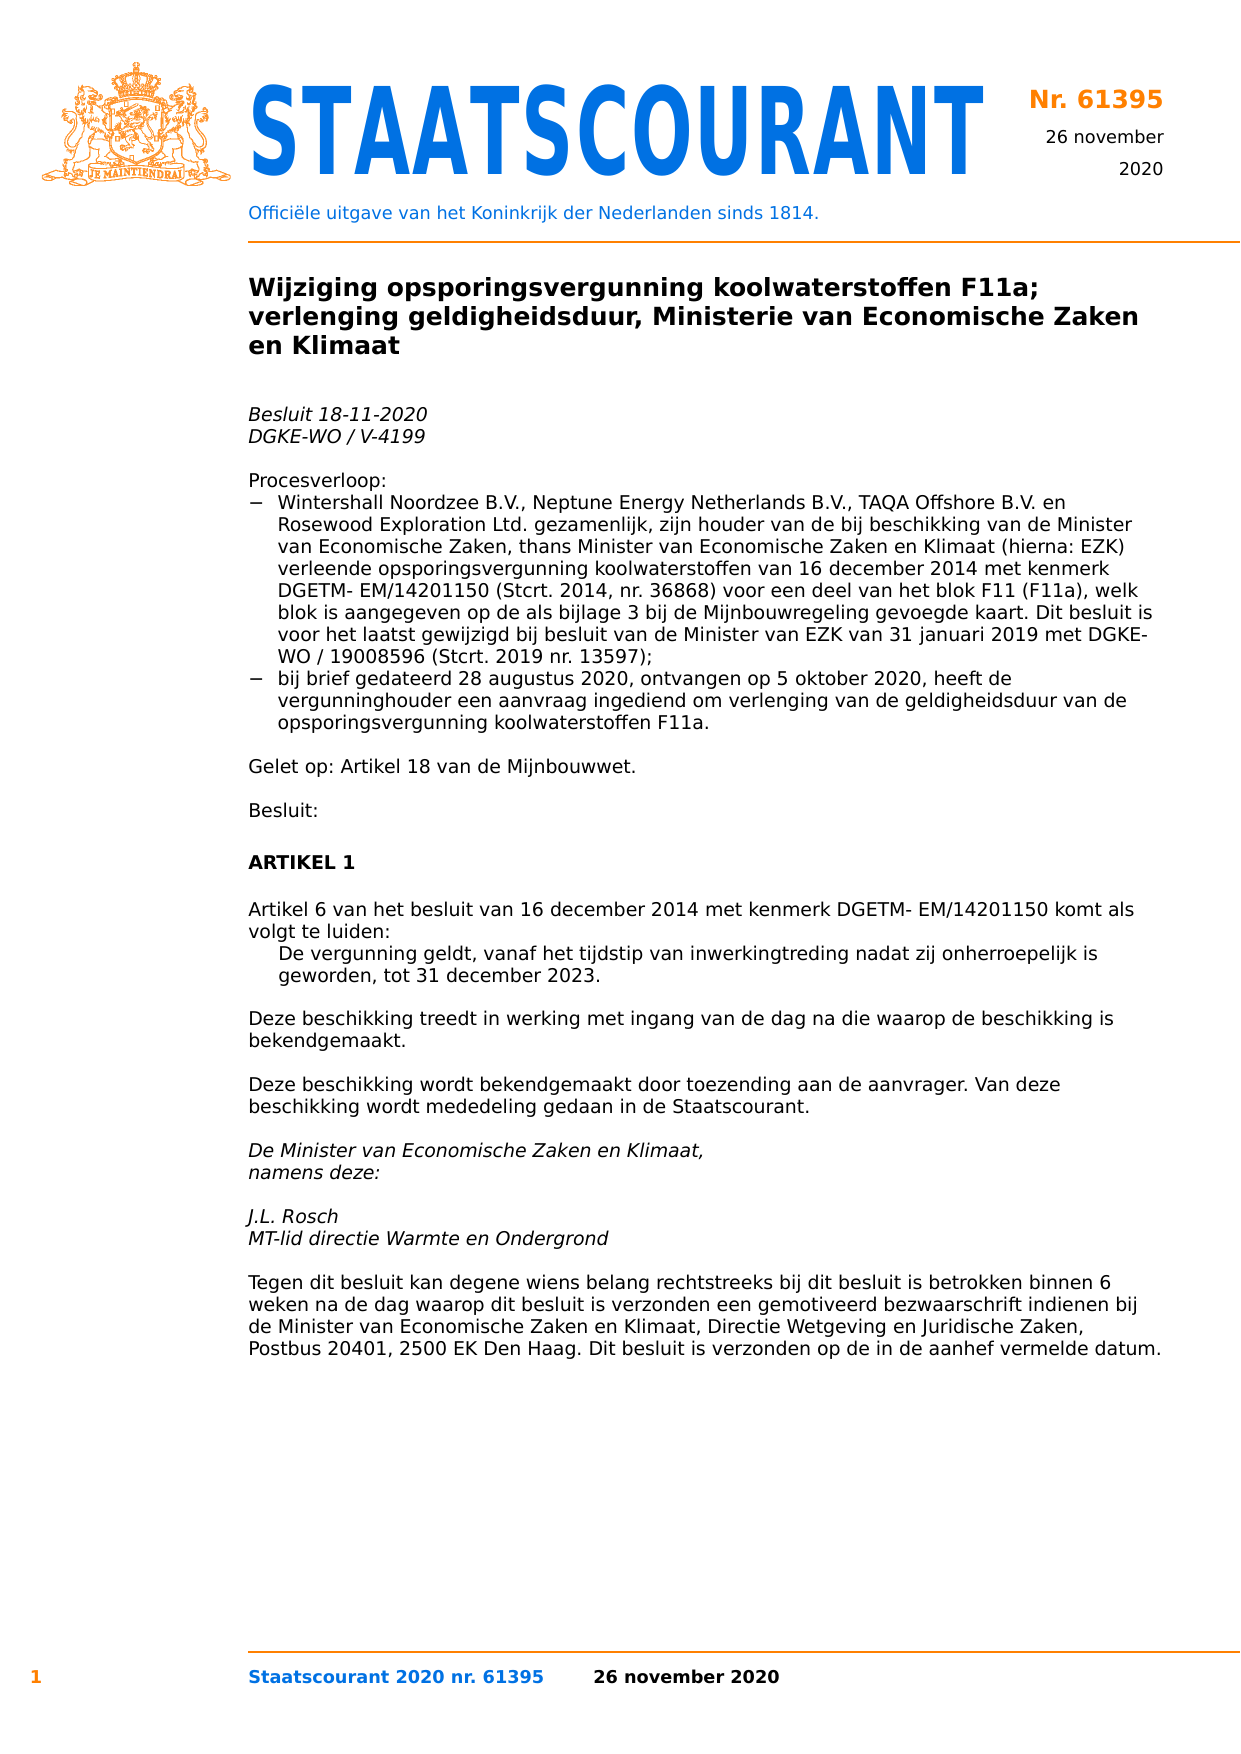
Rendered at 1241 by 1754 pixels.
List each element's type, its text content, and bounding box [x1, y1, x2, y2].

text Tegen dit besluit kan degene wiens belang rechtstreeks bij dit besluit is betrokken binnen 6 weken na de dag waarop dit besluit is verzonden een gemotiveerd bezwaarschrift indienen bij de Minister van Economische Zaken en Klimaat, Directie Wetgeving en Juridische Zaken, Postbus 20401, 2500 EK Den Haag. Dit besluit is verzonden op de in de aanhef vermelde datum. [248, 1272, 1163, 1360]
text Deze beschikking wordt bekendgemaakt door toezending aan de aanvrager. Van deze beschikking wordt mededeling gedaan in de Staatscourant. [248, 1074, 1163, 1118]
text De Minister van Economische Zaken en Klimaat, namens deze: J.L. Rosch MT-lid directie Warmte en Ondergrond [248, 1140, 1163, 1250]
picture [41, 62, 231, 186]
text − Wintershall Noordzee B.V., Neptune Energy Netherlands B.V., TAQA Offshore B.V. en Rosewood Exploration Ltd. gezamenlijk, zijn houder van de bij beschikking van de Minister van Economische Zaken, thans Minister van Economische Zaken en Klimaat (hierna: EZK) verleende opsporingsvergunning koolwaterstoffen van 16 december 2014 met kenmerk DGETM- EM/14201150 (Stcrt. 2014, nr. 36868) voor een deel van het blok F11 (F11a), welk blok is aangegeven op de als bijlage 3 bij de Mijnbouwregeling gevoegde kaart. Dit besluit is voor het laatst gewijzigd bij besluit van de Minister van EZK van 31 januari 2019 met DGKE-WO / 19008596 (Stcrt. 2019 nr. 13597); [248, 492, 1163, 668]
text DGKE-WO / V-4199 [248, 426, 1163, 448]
table_header [25, 62, 248, 241]
text Deze beschikking treedt in werking met ingang van de dag na die waarop de beschikking is bekendgemaakt. [248, 1008, 1163, 1052]
subtitle ARTIKEL 1 [248, 852, 1163, 873]
table_header STAATSCOURANT [248, 62, 998, 203]
text Besluit: [248, 799, 1163, 822]
text Procesverloop: [248, 470, 1163, 492]
table_header Nr. 61395 [998, 62, 1240, 121]
table_cell Officiële uitgave van het Koninkrijk der Nederlanden sinds 1814. [248, 203, 1240, 241]
text Besluit 18-11-2020 [248, 404, 1163, 426]
table_cell 26 november [998, 121, 1240, 153]
subtitle Wijziging opsporingsvergunning koolwaterstoffen F11a; verlenging geldigheidsduur, Ministerie van Economische Zaken en Klimaat [248, 273, 1163, 361]
text Artikel 6 van het besluit van 16 december 2014 met kenmerk DGETM- EM/14201150 komt als volgt te luiden: [248, 898, 1163, 942]
text Gelet op: Artikel 18 van de Mijnbouwwet. [248, 756, 1163, 778]
text − bij brief gedateerd 28 augustus 2020, ontvangen op 5 oktober 2020, heeft de vergunninghouder een aanvraag ingediend om verlenging van de geldigheidsduur van de opsporingsvergunning koolwaterstoffen F11a. [248, 668, 1163, 734]
text De vergunning geldt, vanaf het tijdstip van inwerkingtreding nadat zij onherroepelijk is geworden, tot 31 december 2023. [278, 942, 1163, 986]
table_cell 2020 [998, 153, 1240, 203]
